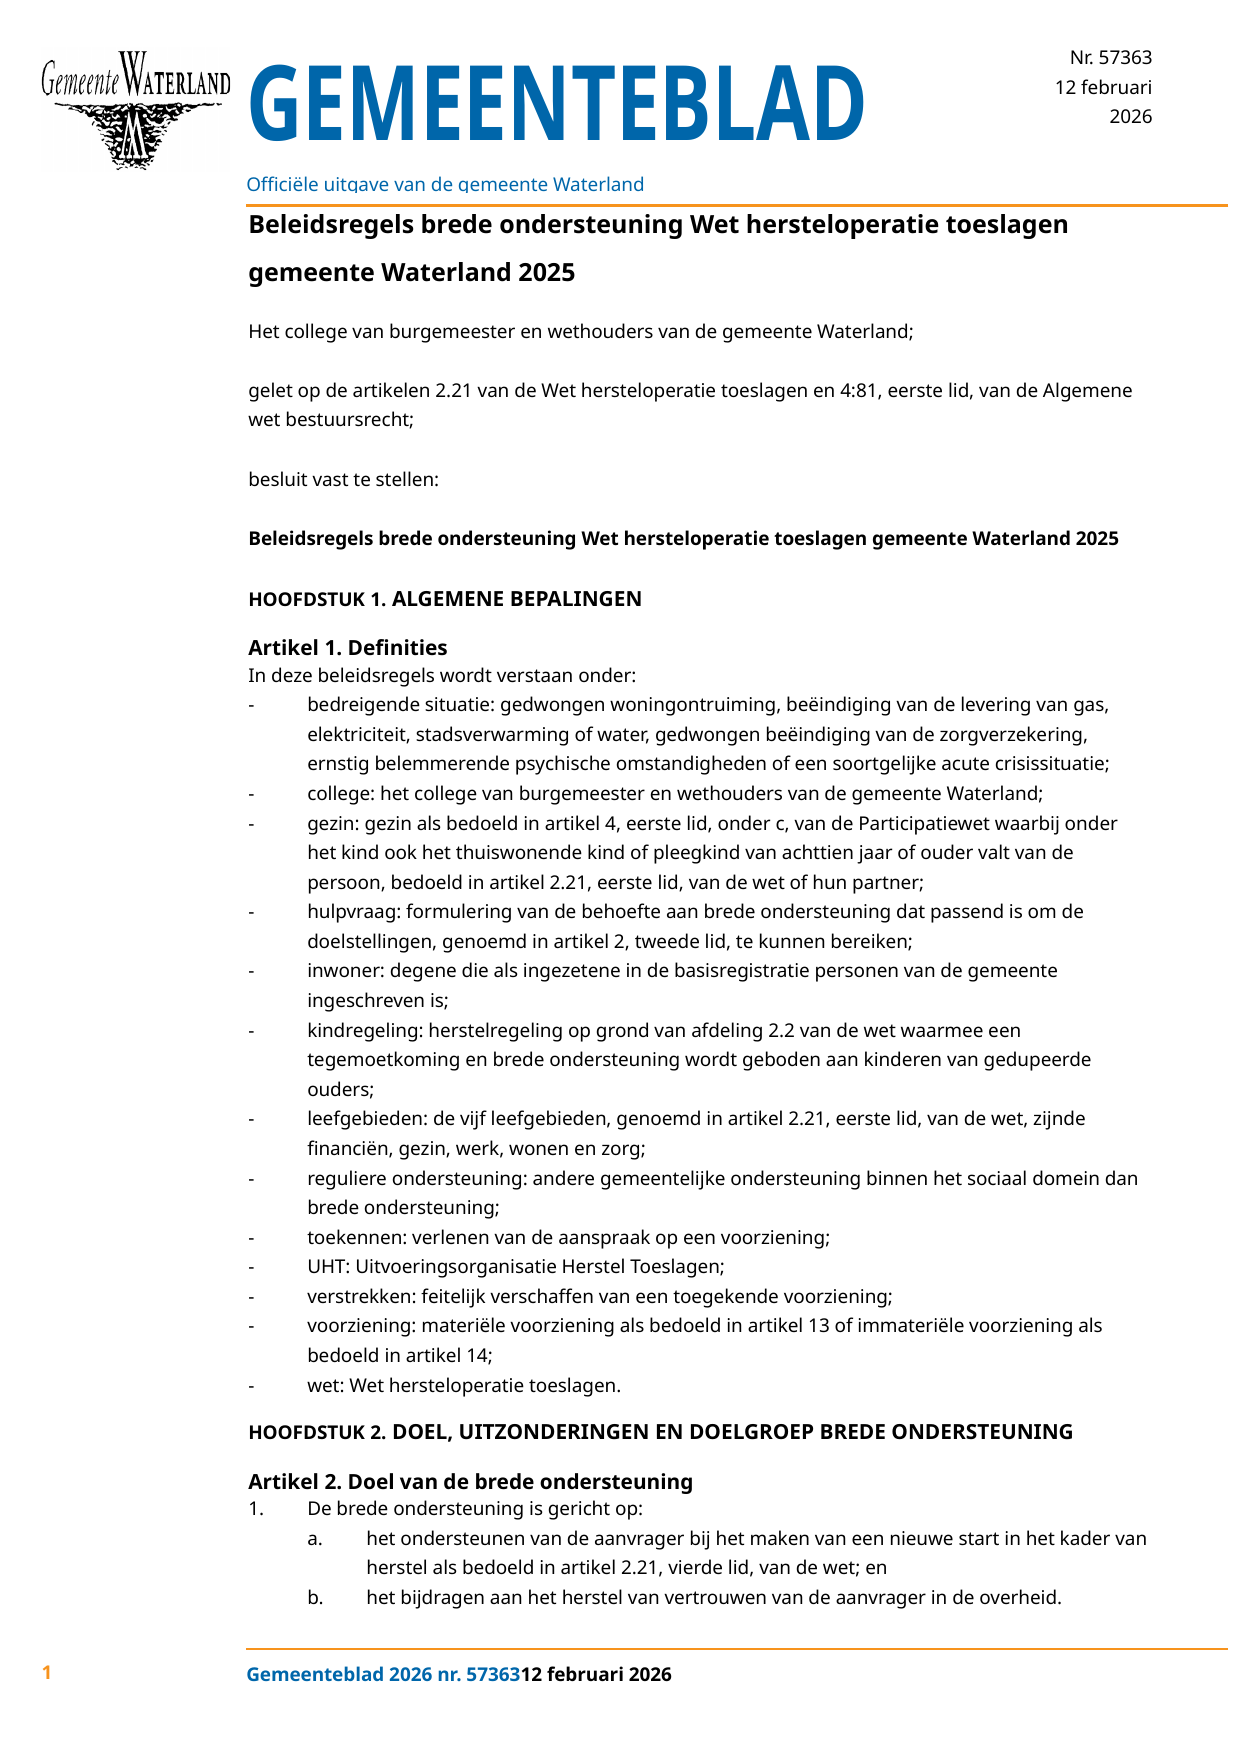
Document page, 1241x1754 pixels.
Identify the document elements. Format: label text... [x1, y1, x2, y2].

list het ondersteunen van de aanvrager bij het maken van een nieuwe start in het kader van herstel als bedoeld in artikel 2.21, vierde lid, van de wet; en [307, 1525, 1152, 1580]
list leefgebieden: de vijf leefgebieden, genoemd in artikel 2.21, eerste lid, van de wet, zijnde financiën, gezin, werk, wonen en zorg; [248, 1106, 1152, 1161]
list gezin: gezin als bedoeld in artikel 4, eerste lid, onder c, van de Participatiewet waarbij onder het kind ook het thuiswonende kind of pleegkind van achttien jaar of ouder valt van de persoon, bedoeld in artikel 2.21, eerste lid, van de wet of hun partner; [248, 810, 1152, 895]
text HOOFDSTUK 2. DOEL, UITZONDERINGEN EN DOELGROEP BREDE ONDERSTEUNING [248, 1417, 1152, 1446]
list hulpvraag: formulering van de behoefte aan brede ondersteuning dat passend is om de doelstellingen, genoemd in artikel 2, tweede lid, te kunnen bereiken; [248, 898, 1152, 954]
text In deze beleidsregels wordt verstaan onder: [248, 662, 1152, 688]
list wet: Wet hersteloperatie toeslagen. [248, 1372, 1152, 1398]
picture [41, 47, 231, 172]
list het bijdragen aan het herstel van vertrouwen van de aanvrager in de overheid. [307, 1584, 1152, 1610]
list De brede ondersteuning is gericht op: [248, 1495, 1152, 1521]
text Beleidsregels brede ondersteuning Wet hersteloperatie toeslagen gemeente Waterland 2025 [248, 525, 1152, 551]
text gelet op de artikelen 2.21 van de Wet hersteloperatie toeslagen en 4:81, eerste lid, van de Algemene wet bestuursrecht; [248, 377, 1152, 432]
text Het college van burgemeester en wethouders van de gemeente Waterland; [248, 318, 1152, 344]
list voorziening: materiële voorziening als bedoeld in artikel 13 of immateriële voorziening als bedoeld in artikel 14; [248, 1313, 1152, 1368]
text besluit vast te stellen: [248, 466, 1152, 492]
text Artikel 2. Doel van de brede ondersteuning [248, 1467, 1152, 1495]
list inwoner: degene die als ingezetene in de basisregistratie personen van de gemeente ingeschreven is; [248, 958, 1152, 1013]
list kindregeling: herstelregeling op grond van afdeling 2.2 van de wet waarmee een tegemoetkoming en brede ondersteuning wordt geboden aan kinderen van gedupeerde ouders; [248, 1017, 1152, 1102]
list verstrekken: feitelijk verschaffen van een toegekende voorziening; [248, 1283, 1152, 1309]
text Artikel 1. Definities [248, 633, 1152, 662]
list reguliere ondersteuning: andere gemeentelijke ondersteuning binnen het sociaal domein dan brede ondersteuning; [248, 1165, 1152, 1220]
list toekennen: verlenen van de aanspraak op een voorziening; [248, 1224, 1152, 1250]
list bedreigende situatie: gedwongen woningontruiming, beëindiging van de levering van gas, elektriciteit, stadsverwarming of water, gedwongen beëindiging van de zorgverzekering, ernstig belemmerende psychische omstandigheden of een soortgelijke acute crisissituatie; [248, 691, 1152, 776]
list college: het college van burgemeester en wethouders van de gemeente Waterland; [248, 780, 1152, 806]
text HOOFDSTUK 1. ALGEMENE BEPALINGEN [248, 584, 1152, 613]
text Beleidsregels brede ondersteuning Wet hersteloperatie toeslagen gemeente Waterland 2025 [248, 207, 1152, 288]
list UHT: Uitvoeringsorganisatie Herstel Toeslagen; [248, 1253, 1152, 1279]
